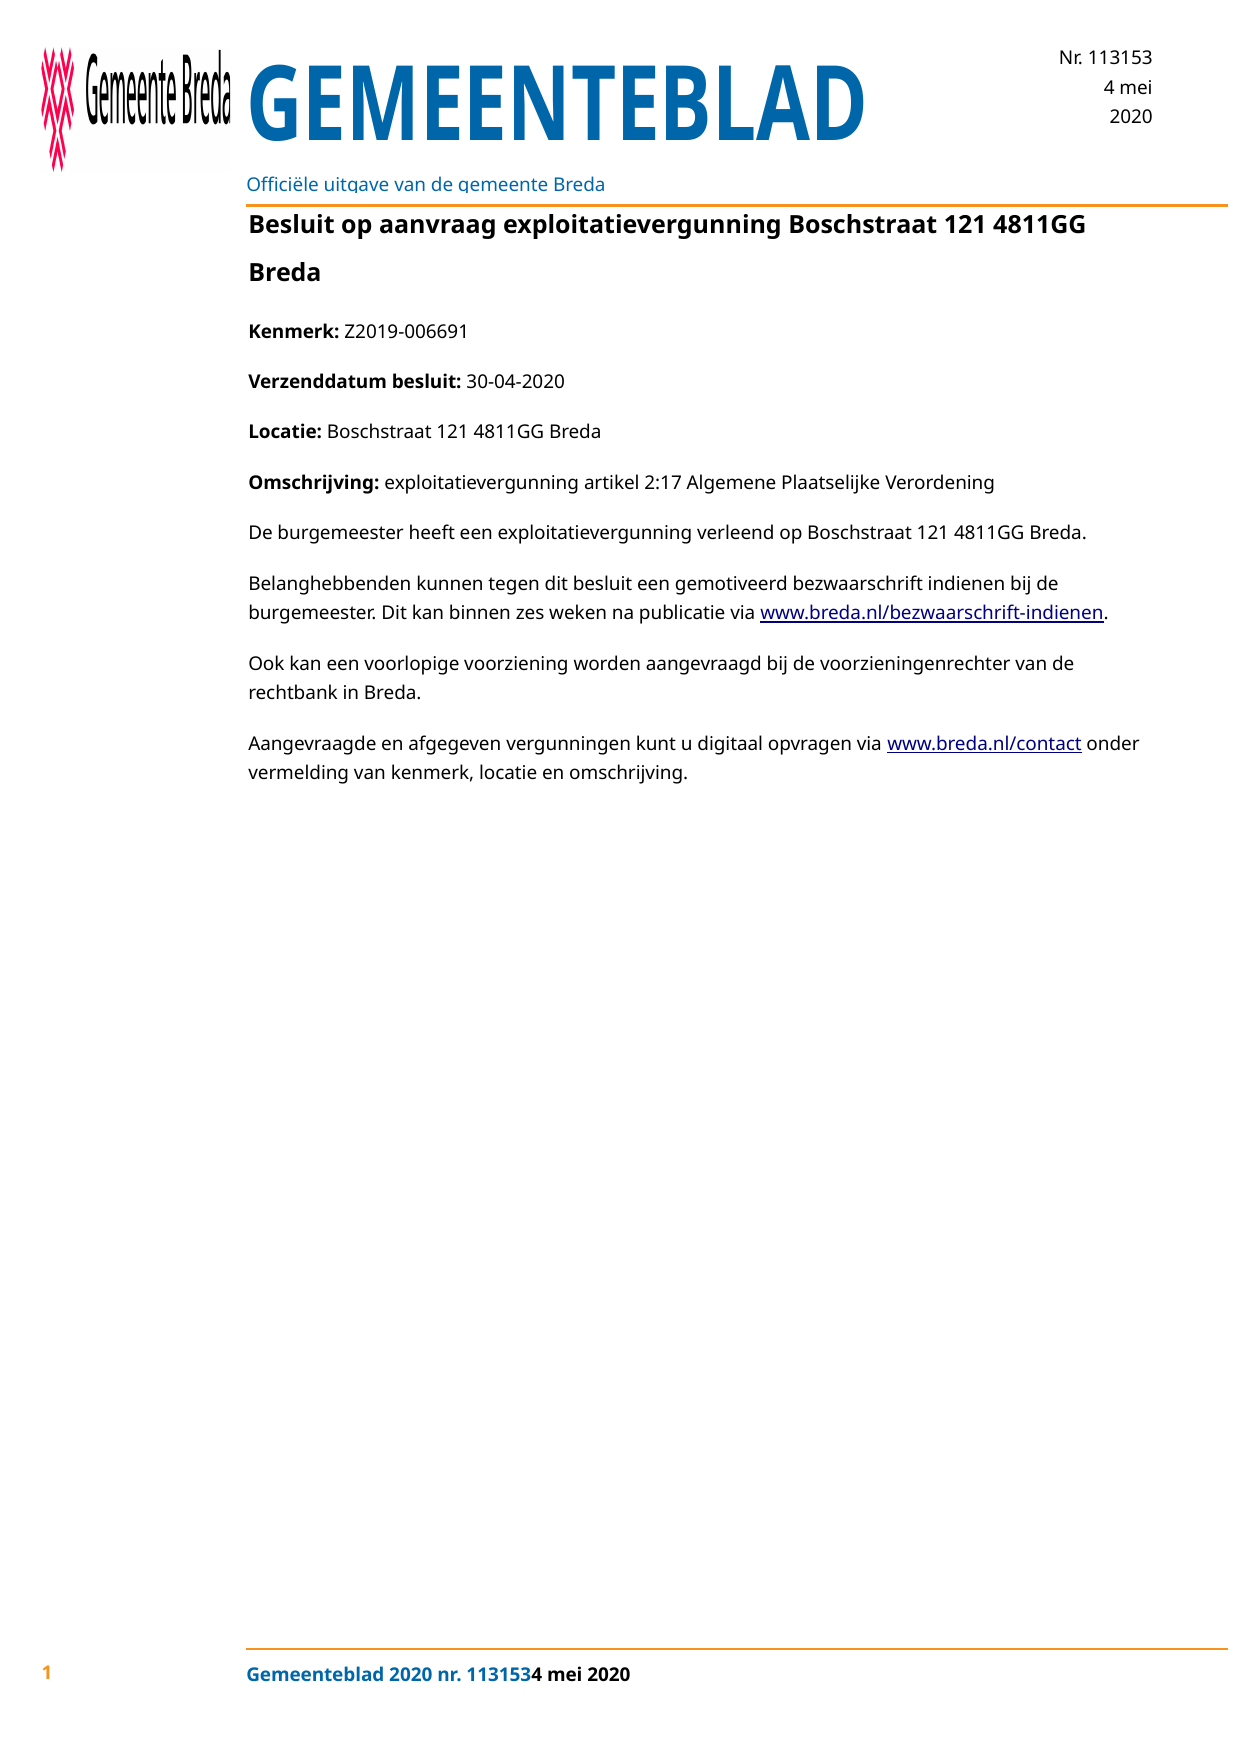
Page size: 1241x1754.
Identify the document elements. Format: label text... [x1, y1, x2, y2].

text Verzenddatum besluit: 30-04-2020 [248, 368, 1152, 394]
text Locatie: Boschstraat 121 4811GG Breda [248, 419, 1152, 444]
text Aangevraagde en afgegeven vergunningen kunt u digitaal opvragen via www.breda.nl/contact onder vermelding van kenmerk, locatie en omschrijving. [248, 730, 1152, 785]
text Ook kan een voorlopige voorziening worden aangevraagd bij de voorzieningenrechter van de rechtbank in Breda. [248, 650, 1152, 705]
text De burgemeester heeft een exploitatievergunning verleend op Boschstraat 121 4811GG Breda. [248, 519, 1152, 545]
picture [41, 47, 231, 172]
text Besluit op aanvraag exploitatievergunning Boschstraat 121 4811GG Breda [248, 207, 1152, 288]
text Omschrijving: exploitatievergunning artikel 2:17 Algemene Plaatselijke Verordening [248, 469, 1152, 495]
text Kenmerk: Z2019-006691 [248, 318, 1152, 344]
text Belanghebbenden kunnen tegen dit besluit een gemotiveerd bezwaarschrift indienen bij de burgemeester. Dit kan binnen zes weken na publicatie via www.breda.nl/bezwaarschrift-indienen. [248, 570, 1152, 625]
